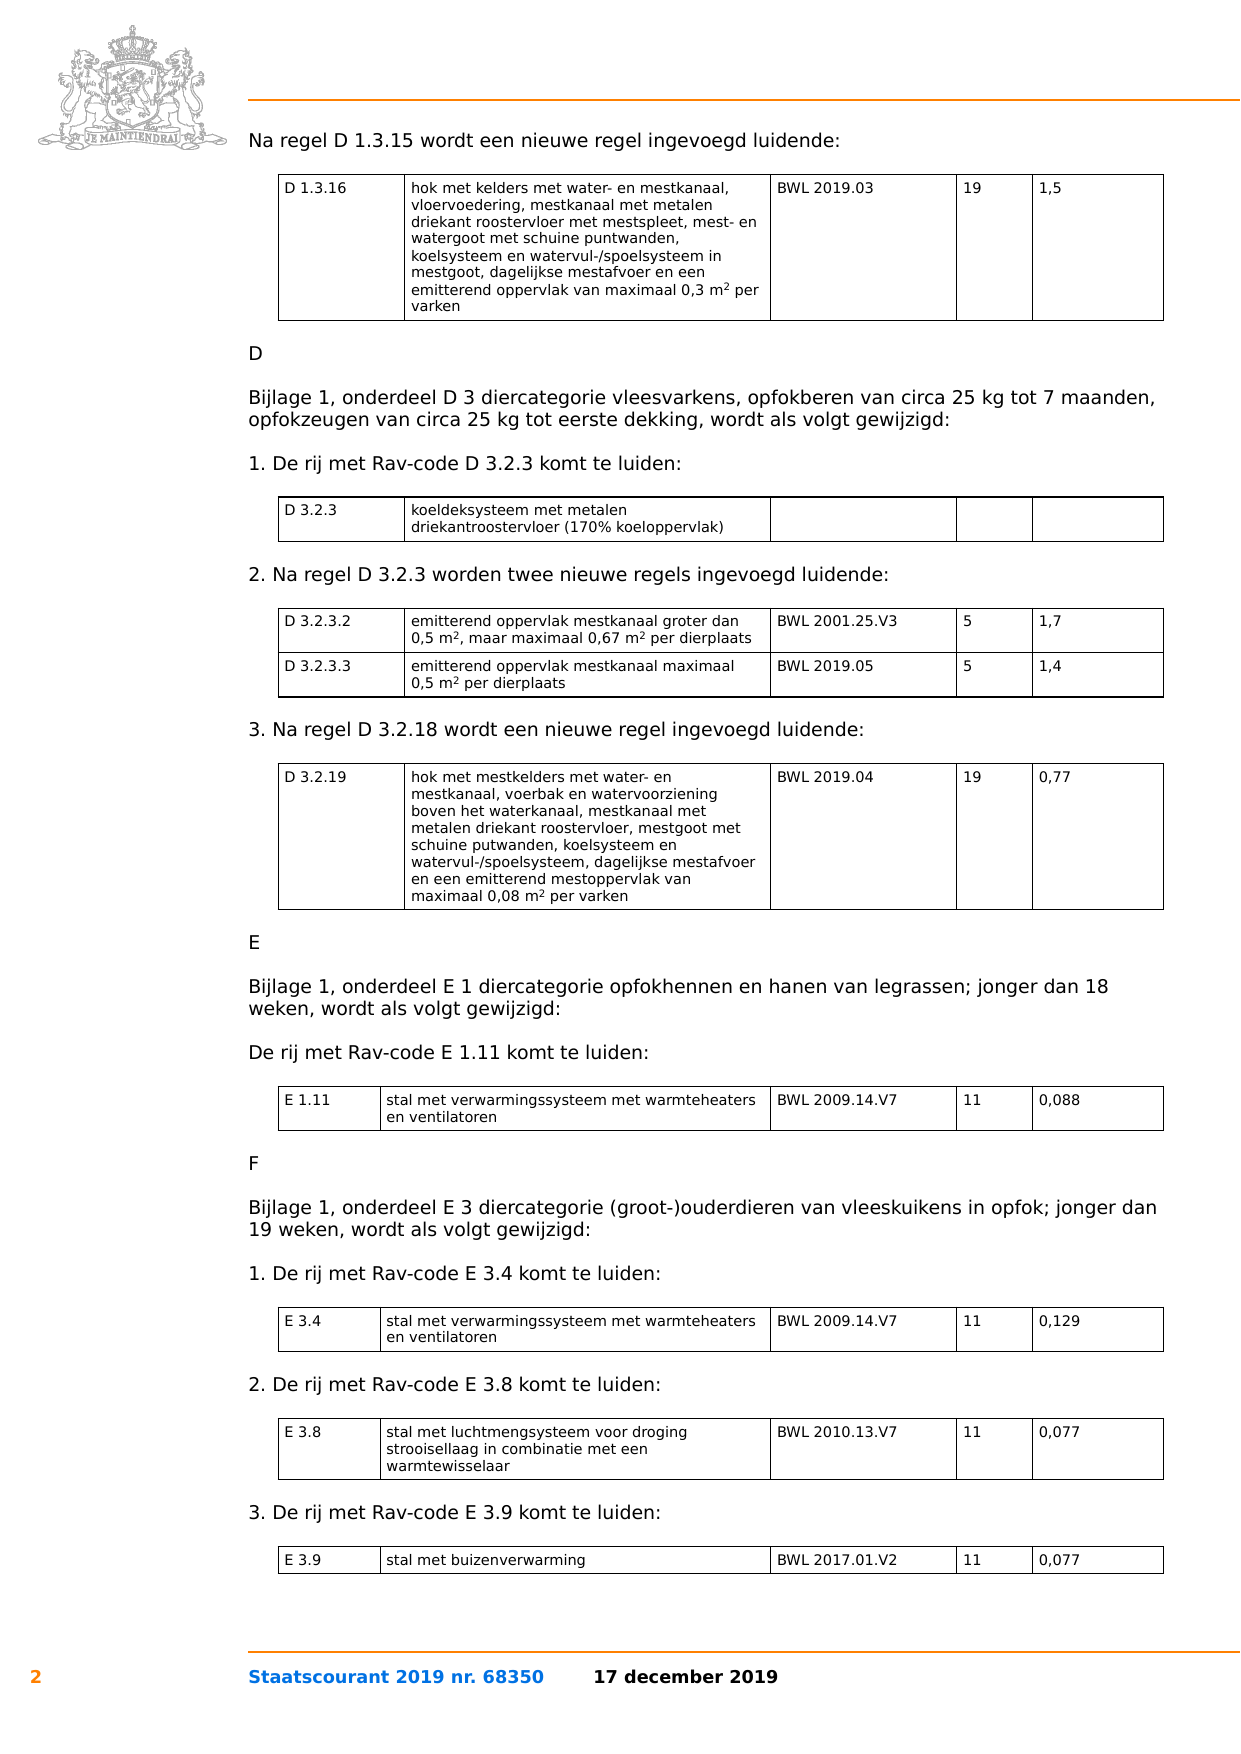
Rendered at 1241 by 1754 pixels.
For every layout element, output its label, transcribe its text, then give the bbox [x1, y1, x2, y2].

table_header BWL 2009.14.V7 [771, 1087, 956, 1130]
text 3. De rij met Rav-code E 3.9 komt te luiden: [248, 1502, 1163, 1524]
table_header 11 [957, 1308, 1032, 1351]
text E [248, 932, 1163, 954]
table_header emitterend oppervlak mestkanaal groter dan 0,5 m2, maar maximaal 0,67 m2 per dierplaats [405, 609, 770, 652]
table_header E 3.4 [279, 1308, 380, 1351]
table_header E 3.9 [279, 1547, 380, 1573]
table_cell emitterend oppervlak mestkanaal maximaal 0,5 m2 per dierplaats [405, 653, 770, 696]
text 2. Na regel D 3.2.3 worden twee nieuwe regels ingevoegd luidende: [248, 564, 1163, 586]
table_header [771, 498, 956, 541]
text 1. De rij met Rav-code E 3.4 komt te luiden: [248, 1263, 1163, 1285]
table_header BWL 2019.04 [771, 764, 956, 909]
text Bijlage 1, onderdeel E 1 diercategorie opfokhennen en hanen van legrassen; jonger dan 18 weken, wordt als volgt gewijzigd: [248, 976, 1163, 1020]
text D [248, 343, 1163, 365]
table_header BWL 2017.01.V2 [771, 1547, 956, 1573]
text Na regel D 1.3.15 wordt een nieuwe regel ingevoegd luidende: [248, 130, 1163, 152]
table_cell BWL 2019.05 [771, 653, 956, 696]
table_header 19 [957, 175, 1032, 320]
table_header 0,077 [1033, 1419, 1163, 1479]
table_header 19 [957, 764, 1032, 909]
table_header 11 [957, 1547, 1032, 1573]
table_header 0,77 [1033, 764, 1163, 909]
table_header 1,7 [1033, 609, 1163, 652]
table_header [1033, 498, 1163, 541]
table_header BWL 2009.14.V7 [771, 1308, 956, 1351]
table_header stal met verwarmingssysteem met warmteheaters en ventilatoren [381, 1308, 770, 1351]
table_header 0,129 [1033, 1308, 1163, 1351]
table_header 0,088 [1033, 1087, 1163, 1130]
table_header D 1.3.16 [279, 175, 404, 320]
table_header D 3.2.19 [279, 764, 404, 909]
picture [38, 25, 227, 150]
table_header BWL 2010.13.V7 [771, 1419, 956, 1479]
table_cell 1,4 [1033, 653, 1163, 696]
table_header E 1.11 [279, 1087, 380, 1130]
text Bijlage 1, onderdeel D 3 diercategorie vleesvarkens, opfokberen van circa 25 kg tot 7 maanden, opfokzeugen van circa 25 kg tot eerste dekking, wordt als volgt gewijzigd: [248, 387, 1163, 431]
table_header stal met buizenverwarming [381, 1547, 770, 1573]
table_header stal met verwarmingssysteem met warmteheaters en ventilatoren [381, 1087, 770, 1130]
text 3. Na regel D 3.2.18 wordt een nieuwe regel ingevoegd luidende: [248, 719, 1163, 741]
text F [248, 1153, 1163, 1175]
text 1. De rij met Rav-code D 3.2.3 komt te luiden: [248, 453, 1163, 474]
table_cell D 3.2.3.3 [279, 653, 404, 696]
table_header 11 [957, 1419, 1032, 1479]
table_header 5 [957, 609, 1032, 652]
text De rij met Rav-code E 1.11 komt te luiden: [248, 1042, 1163, 1064]
table_header hok met kelders met water- en mestkanaal, vloervoedering, mestkanaal met metalen driekant roostervloer met mestspleet, mest- en watergoot met schuine puntwanden, koelsysteem en watervul-/spoelsysteem in mestgoot, dagelijkse mestafvoer en een emitterend oppervlak van maximaal 0,3 m2 per varken [405, 175, 770, 320]
table_header E 3.8 [279, 1419, 380, 1479]
table_header 11 [957, 1087, 1032, 1130]
table_header 1,5 [1033, 175, 1163, 320]
text 2. De rij met Rav-code E 3.8 komt te luiden: [248, 1374, 1163, 1396]
table_header 0,077 [1033, 1547, 1163, 1573]
table_header BWL 2001.25.V3 [771, 609, 956, 652]
table_cell 5 [957, 653, 1032, 696]
table_header [957, 498, 1032, 541]
table_header BWL 2019.03 [771, 175, 956, 320]
table_header D 3.2.3 [279, 498, 404, 541]
text Bijlage 1, onderdeel E 3 diercategorie (groot-)ouderdieren van vleeskuikens in opfok; jonger dan 19 weken, wordt als volgt gewijzigd: [248, 1197, 1163, 1241]
table_header koeldeksysteem met metalen driekantroostervloer (170% koeloppervlak) [405, 498, 770, 541]
table_header stal met luchtmengsysteem voor droging strooisellaag in combinatie met een warmtewisselaar [381, 1419, 770, 1479]
table_header hok met mestkelders met water- en mestkanaal, voerbak en watervoorziening boven het waterkanaal, mestkanaal met metalen driekant roostervloer, mestgoot met schuine putwanden, koelsysteem en watervul-/spoelsysteem, dagelijkse mestafvoer en een emitterend mestoppervlak van maximaal 0,08 m2 per varken [405, 764, 770, 909]
table_header D 3.2.3.2 [279, 609, 404, 652]
